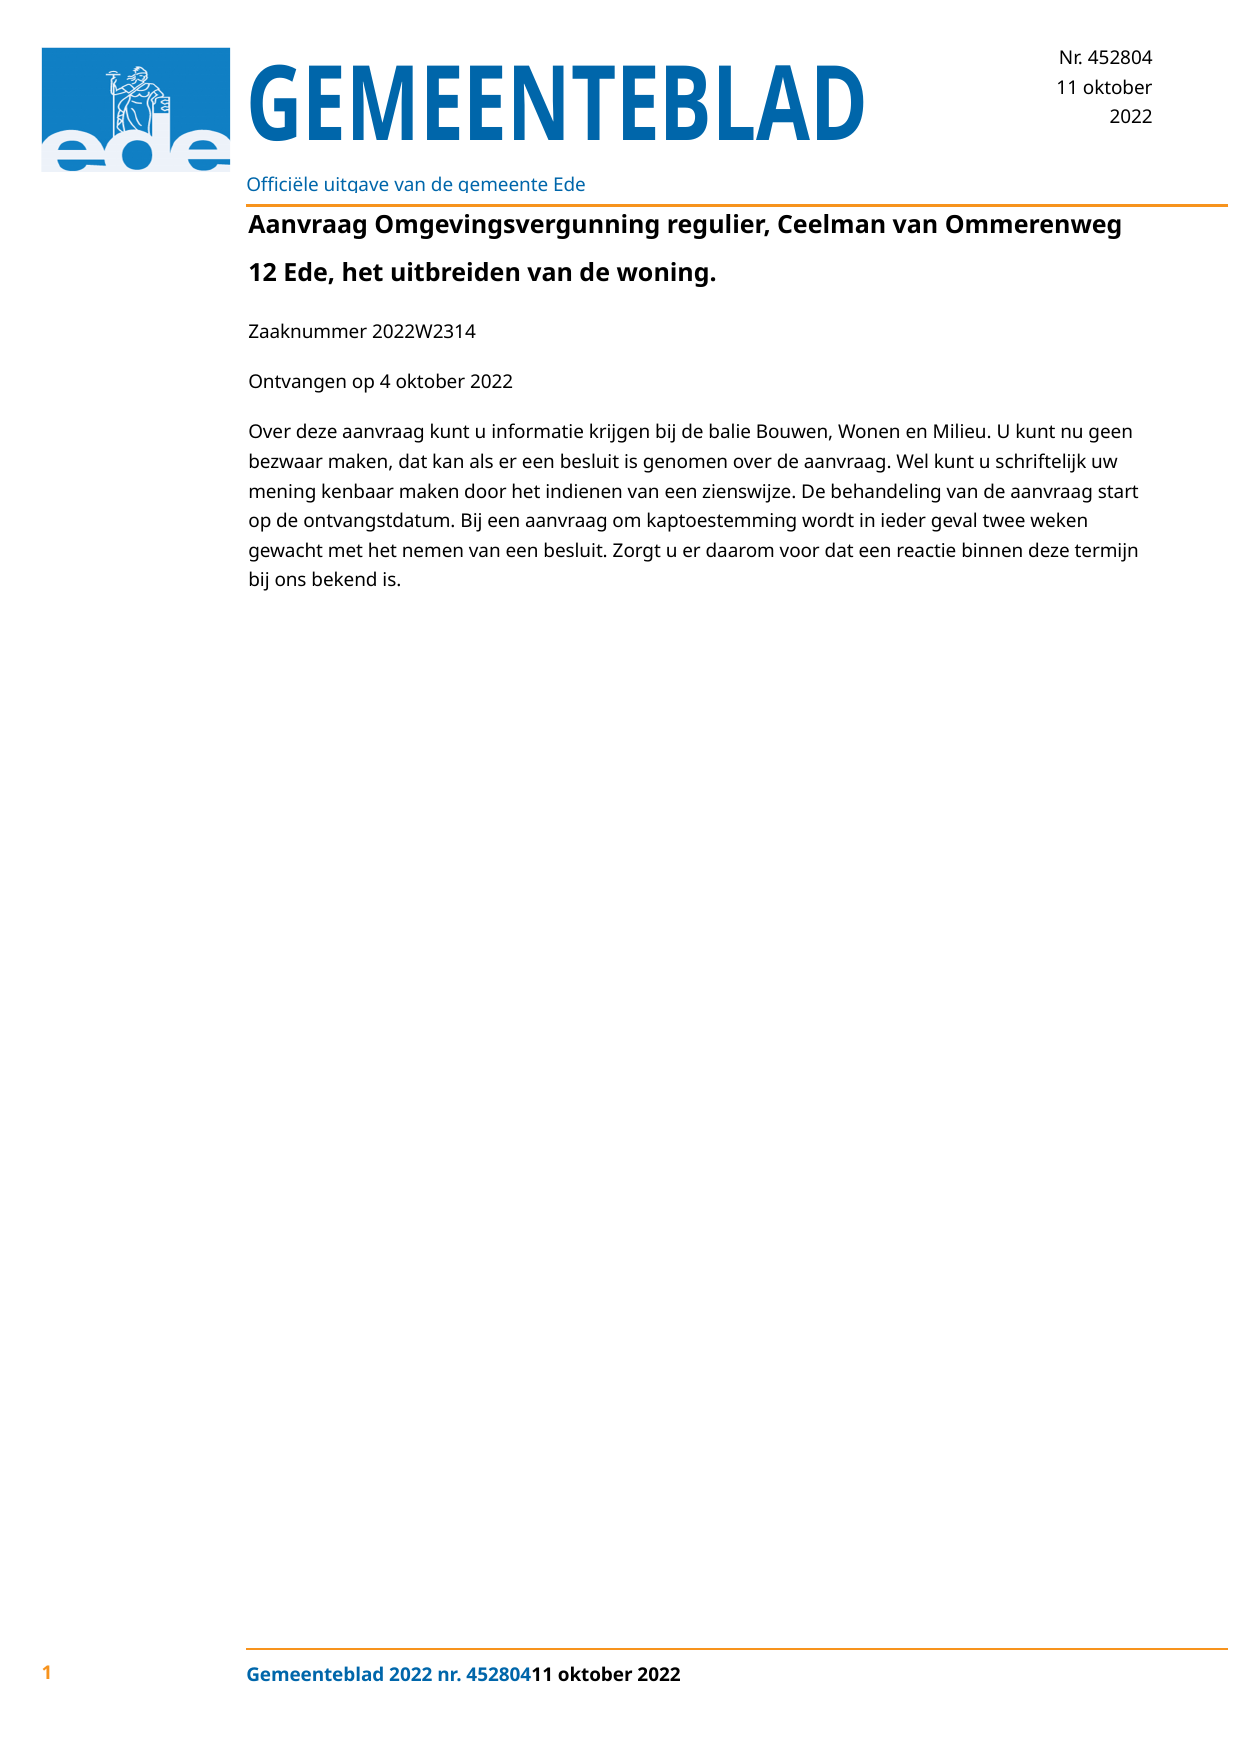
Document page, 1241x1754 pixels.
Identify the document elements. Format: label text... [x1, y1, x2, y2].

picture [41, 47, 231, 172]
text Zaaknummer 2022W2314 [248, 318, 1152, 344]
text Over deze aanvraag kunt u informatie krijgen bij de balie Bouwen, Wonen en Milieu. U kunt nu geen bezwaar maken, dat kan als er een besluit is genomen over de aanvraag. Wel kunt u schriftelijk uw mening kenbaar maken door het indienen van een zienswijze. De behandeling van de aanvraag start op de ontvangstdatum. Bij een aanvraag om kaptoestemming wordt in ieder geval twee weken gewacht met het nemen van een besluit. Zorgt u er daarom voor dat een reactie binnen deze termijn bij ons bekend is. [248, 419, 1152, 592]
text Aanvraag Omgevingsvergunning regulier, Ceelman van Ommerenweg 12 Ede, het uitbreiden van de woning. [248, 207, 1152, 288]
text Ontvangen op 4 oktober 2022 [248, 368, 1152, 394]
